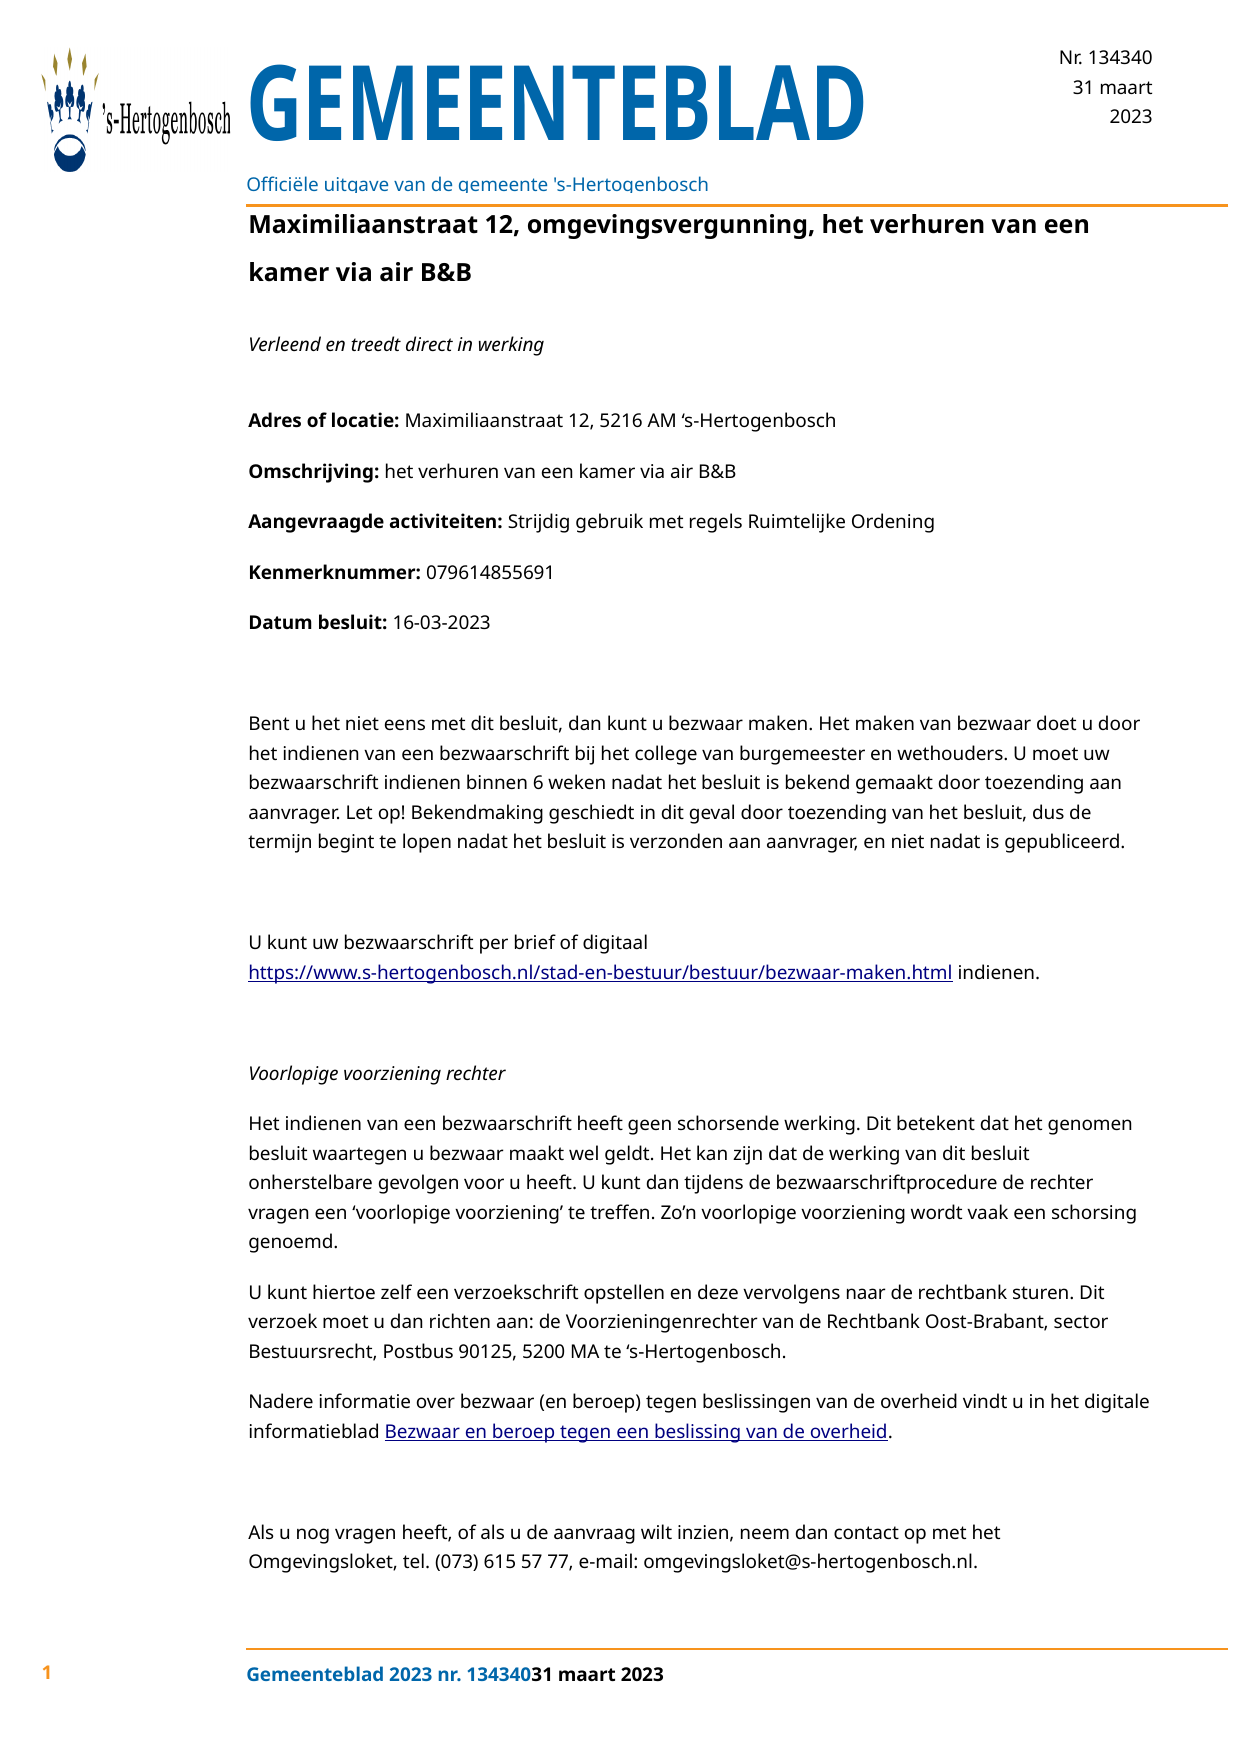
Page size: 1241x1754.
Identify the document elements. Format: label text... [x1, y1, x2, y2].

text Adres of locatie: Maximiliaanstraat 12, 5216 AM ‘s-Hertogenbosch [248, 408, 1152, 433]
text Kenmerknummer: 079614855691 [248, 559, 1152, 584]
text Omschrijving: het verhuren van een kamer via air B&B [248, 458, 1152, 484]
text Het indienen van een bezwaarschrift heeft geen schorsende werking. Dit betekent dat het genomen besluit waartegen u bezwaar maakt wel geldt. Het kan zijn dat de werking van dit besluit onherstelbare gevolgen voor u heeft. U kunt dan tijdens de bezwaarschriftprocedure de rechter vragen een ‘voorlopige voorziening’ te treffen. Zo’n voorlopige voorziening wordt vaak een schorsing genoemd. [248, 1110, 1152, 1254]
picture [41, 47, 231, 172]
text Datum besluit: 16-03-2023 [248, 609, 1152, 635]
text U kunt uw bezwaarschrift per brief of digitaal https://www.s-hertogenbosch.nl/stad-en-bestuur/bestuur/bezwaar-maken.html indienen. [248, 929, 1152, 984]
text Nadere informatie over bezwaar (en beroep) tegen beslissingen van de overheid vindt u in het digitale informatieblad Bezwaar en beroep tegen een beslissing van de overheid. [248, 1388, 1152, 1444]
text Bent u het niet eens met dit besluit, dan kunt u bezwaar maken. Het maken van bezwaar doet u door het indienen van een bezwaarschrift bij het college van burgemeester en wethouders. U moet uw bezwaarschrift indienen binnen 6 weken nadat het besluit is bekend gemaakt door toezending aan aanvrager. Let op! Bekendmaking geschiedt in dit geval door toezending van het besluit, dus de termijn begint te lopen nadat het besluit is verzonden aan aanvrager, en niet nadat is gepubliceerd. [248, 710, 1152, 854]
text Verleend en treedt direct in werking [248, 331, 1152, 357]
text U kunt hiertoe zelf een verzoekschrift opstellen en deze vervolgens naar de rechtbank sturen. Dit verzoek moet u dan richten aan: de Voorzieningenrechter van de Rechtbank Oost-Brabant, sector Bestuursrecht, Postbus 90125, 5200 MA te ‘s-Hertogenbosch. [248, 1279, 1152, 1364]
text Als u nog vragen heeft, of als u de aanvraag wilt inzien, neem dan contact op met het Omgevingsloket, tel. (073) 615 57 77, e-mail: omgevingsloket@s-hertogenbosch.nl. [248, 1519, 1152, 1574]
text Voorlopige voorziening rechter [248, 1060, 1152, 1085]
text Aangevraagde activiteiten: Strijdig gebruik met regels Ruimtelijke Ordening [248, 508, 1152, 534]
text Maximiliaanstraat 12, omgevingsvergunning, het verhuren van een kamer via air B&B [248, 207, 1152, 288]
